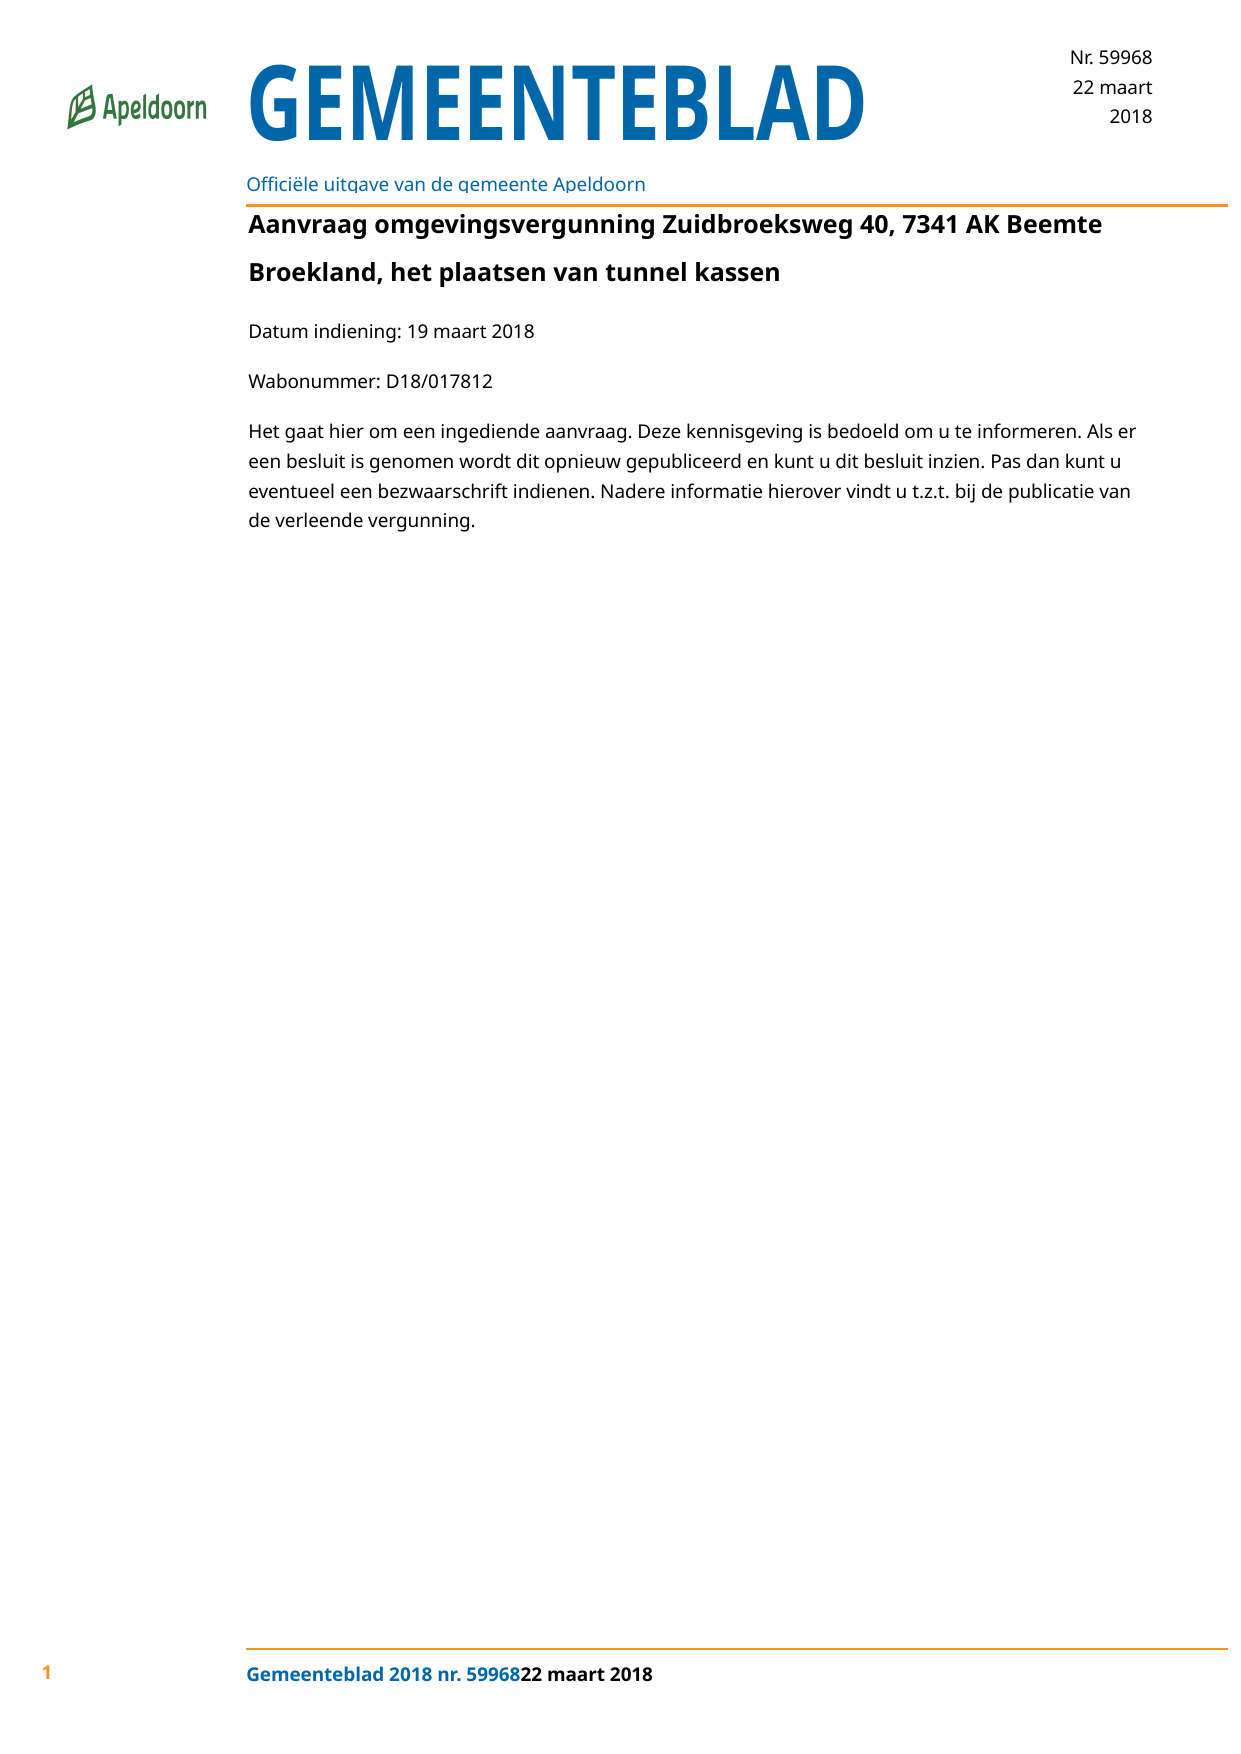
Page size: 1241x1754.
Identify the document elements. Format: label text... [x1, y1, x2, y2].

text Aanvraag omgevingsvergunning Zuidbroeksweg 40, 7341 AK Beemte Broekland, het plaatsen van tunnel kassen [248, 207, 1152, 288]
text Wabonummer: D18/017812 [248, 368, 1152, 394]
text Het gaat hier om een ingediende aanvraag. Deze kennisgeving is bedoeld om u te informeren. Als er een besluit is genomen wordt dit opnieuw gepubliceerd en kunt u dit besluit inzien. Pas dan kunt u eventueel een bezwaarschrift indienen. Nadere informatie hierover vindt u t.z.t. bij de publicatie van de verleende vergunning. [248, 419, 1152, 533]
picture [41, 47, 231, 172]
text Datum indiening: 19 maart 2018 [248, 318, 1152, 344]
